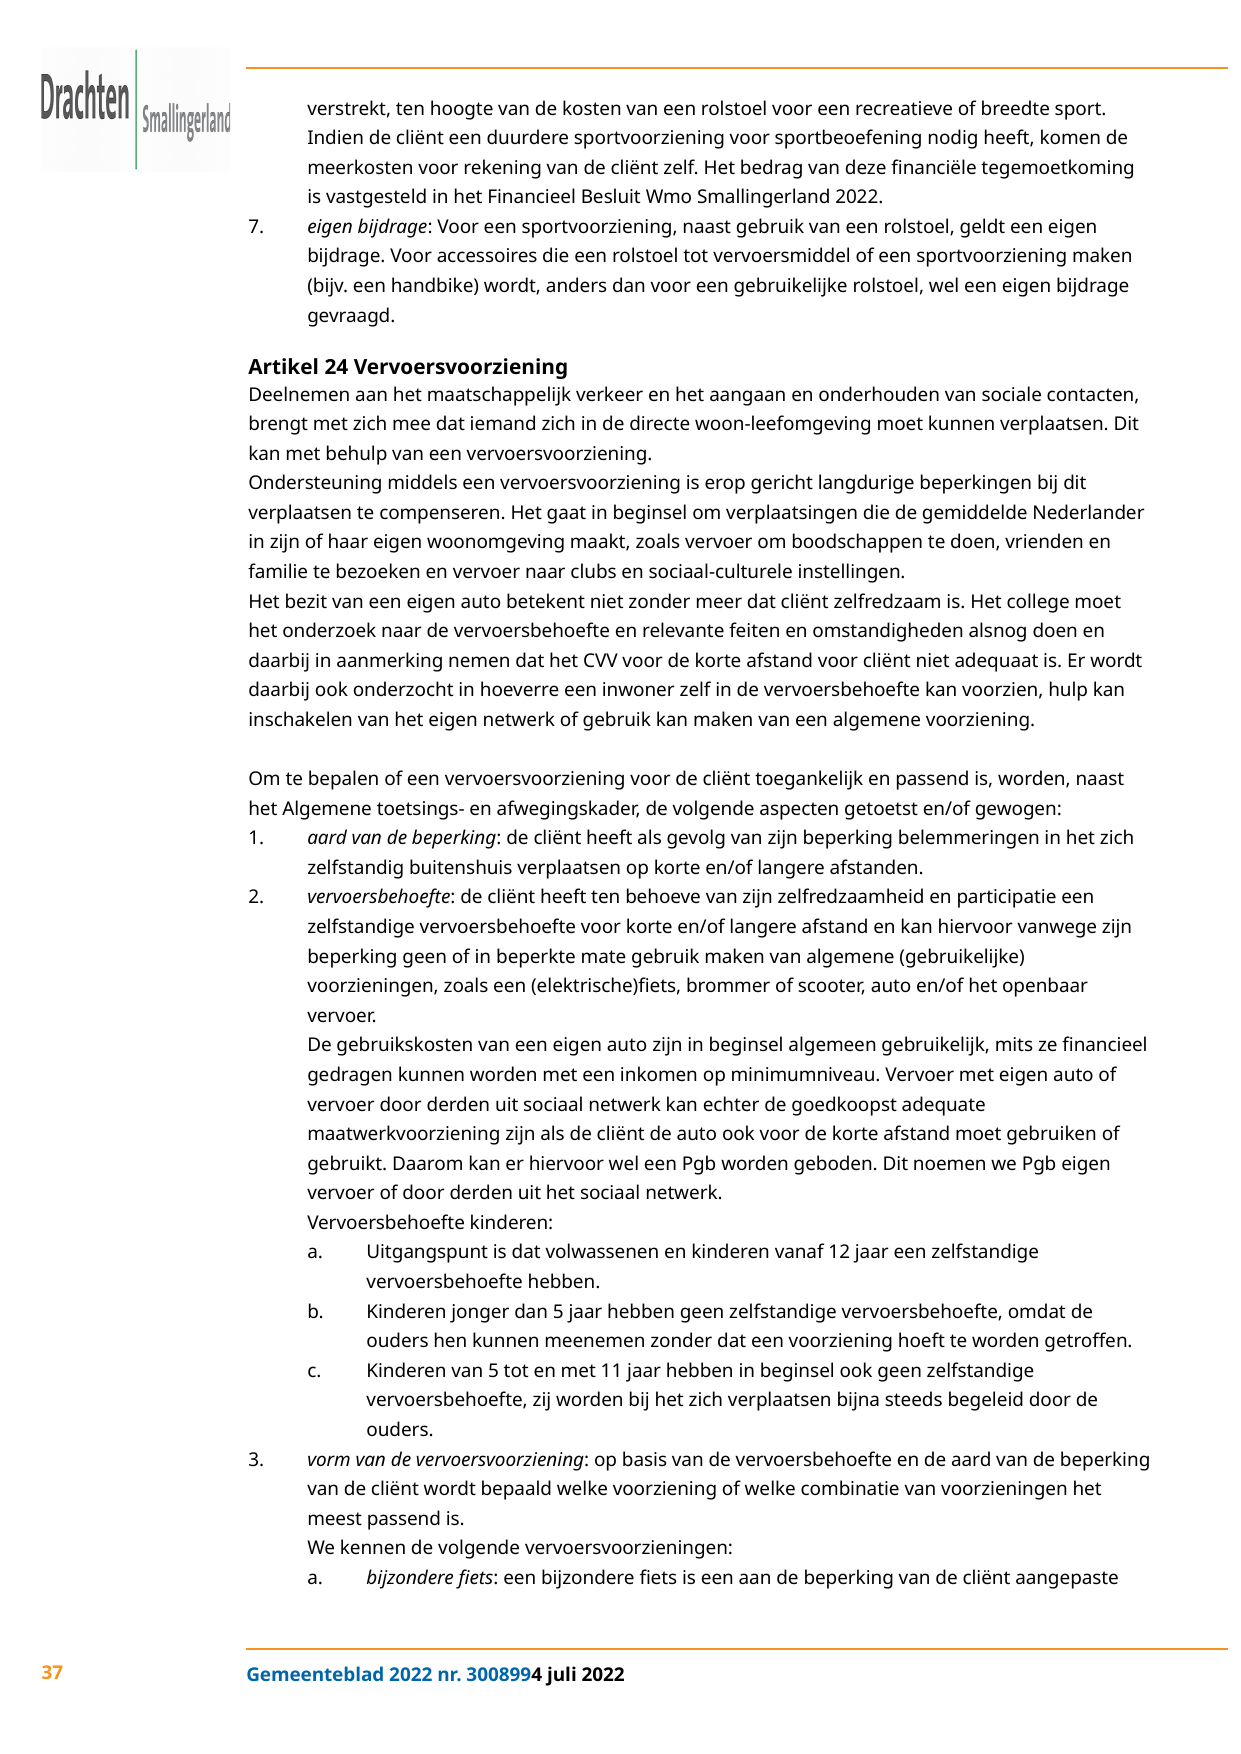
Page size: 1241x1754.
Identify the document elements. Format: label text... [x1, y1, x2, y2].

list vorm van de vervoersvoorziening: op basis van de vervoersbehoefte en de aard van de beperking van de cliënt wordt bepaald welke voorziening of welke combinatie van voorzieningen het meest passend is. [248, 1446, 1152, 1531]
list Kinderen van 5 tot en met 11 jaar hebben in beginsel ook geen zelfstandige vervoersbehoefte, zij worden bij het zich verplaatsen bijna steeds begeleid door de ouders. [307, 1357, 1152, 1442]
text Artikel 24 Vervoersvoorziening [248, 352, 1152, 381]
text Om te bepalen of een vervoersvoorziening voor de cliënt toegankelijk en passend is, worden, naast het Algemene toetsings- en afwegingskader, de volgende aspecten getoetst en/of gewogen: [248, 765, 1152, 821]
list Uitgangspunt is dat volwassenen en kinderen vanaf 12 jaar een zelfstandige vervoersbehoefte hebben. [307, 1239, 1152, 1294]
list eigen bijdrage: Voor een sportvoorziening, naast gebruik van een rolstoel, geldt een eigen bijdrage. Voor accessoires die een rolstoel tot vervoersmiddel of een sportvoorziening maken (bijv. een handbike) wordt, anders dan voor een gebruikelijke rolstoel, wel een eigen bijdrage gevraagd. [248, 213, 1152, 328]
list De gebruikskosten van een eigen auto zijn in beginsel algemeen gebruikelijk, mits ze financieel gedragen kunnen worden met een inkomen op minimumniveau. Vervoer met eigen auto of vervoer door derden uit sociaal netwerk kan echter de goedkoopst adequate maatwerkvoorziening zijn als de cliënt de auto ook voor de korte afstand moet gebruiken of gebruikt. Daarom kan er hiervoor wel een Pgb worden geboden. Dit noemen we Pgb eigen vervoer of door derden uit het sociaal netwerk. [248, 1032, 1152, 1205]
list vervoersbehoefte: de cliënt heeft ten behoeve van zijn zelfredzaamheid en participatie een zelfstandige vervoersbehoefte voor korte en/of langere afstand en kan hiervoor vanwege zijn beperking geen of in beperkte mate gebruik maken van algemene (gebruikelijke) voorzieningen, zoals een (elektrische)fiets, brommer of scooter, auto en/of het openbaar vervoer. [248, 884, 1152, 1028]
list We kennen de volgende vervoersvoorzieningen: [248, 1534, 1152, 1560]
list aard van de beperking: de cliënt heeft als gevolg van zijn beperking belemmeringen in het zich zelfstandig buitenshuis verplaatsen op korte en/of langere afstanden. [248, 824, 1152, 880]
picture [41, 47, 231, 172]
list Kinderen jonger dan 5 jaar hebben geen zelfstandige vervoersbehoefte, omdat de ouders hen kunnen meenemen zonder dat een voorziening hoeft te worden getroffen. [307, 1298, 1152, 1353]
list verstrekt, ten hoogte van de kosten van een rolstoel voor een recreatieve of breedte sport. Indien de cliënt een duurdere sportvoorziening voor sportbeoefening nodig heeft, komen de meerkosten voor rekening van de cliënt zelf. Het bedrag van deze financiële tegemoetkoming is vastgesteld in het Financieel Besluit Wmo Smallingerland 2022. [248, 95, 1152, 209]
text Deelnemen aan het maatschappelijk verkeer en het aangaan en onderhouden van sociale contacten, brengt met zich mee dat iemand zich in de directe woon-leefomgeving moet kunnen verplaatsen. Dit kan met behulp van een vervoersvoorziening. [248, 381, 1152, 466]
list Vervoersbehoefte kinderen: [248, 1209, 1152, 1235]
text Ondersteuning middels een vervoersvoorziening is erop gericht langdurige beperkingen bij dit verplaatsen te compenseren. Het gaat in beginsel om verplaatsingen die de gemiddelde Nederlander in zijn of haar eigen woonomgeving maakt, zoals vervoer om boodschappen te doen, vrienden en familie te bezoeken en vervoer naar clubs en sociaal-culturele instellingen. [248, 469, 1152, 584]
text Het bezit van een eigen auto betekent niet zonder meer dat cliënt zelfredzaam is. Het college moet het onderzoek naar de vervoersbehoefte en relevante feiten en omstandigheden alsnog doen en daarbij in aanmerking nemen dat het CVV voor de korte afstand voor cliënt niet adequaat is. Er wordt daarbij ook onderzocht in hoeverre een inwoner zelf in de vervoersbehoefte kan voorzien, hulp kan inschakelen van het eigen netwerk of gebruik kan maken van een algemene voorziening. [248, 588, 1152, 732]
list bijzondere fiets: een bijzondere fiets is een aan de beperking van de cliënt aangepaste [307, 1564, 1152, 1590]
